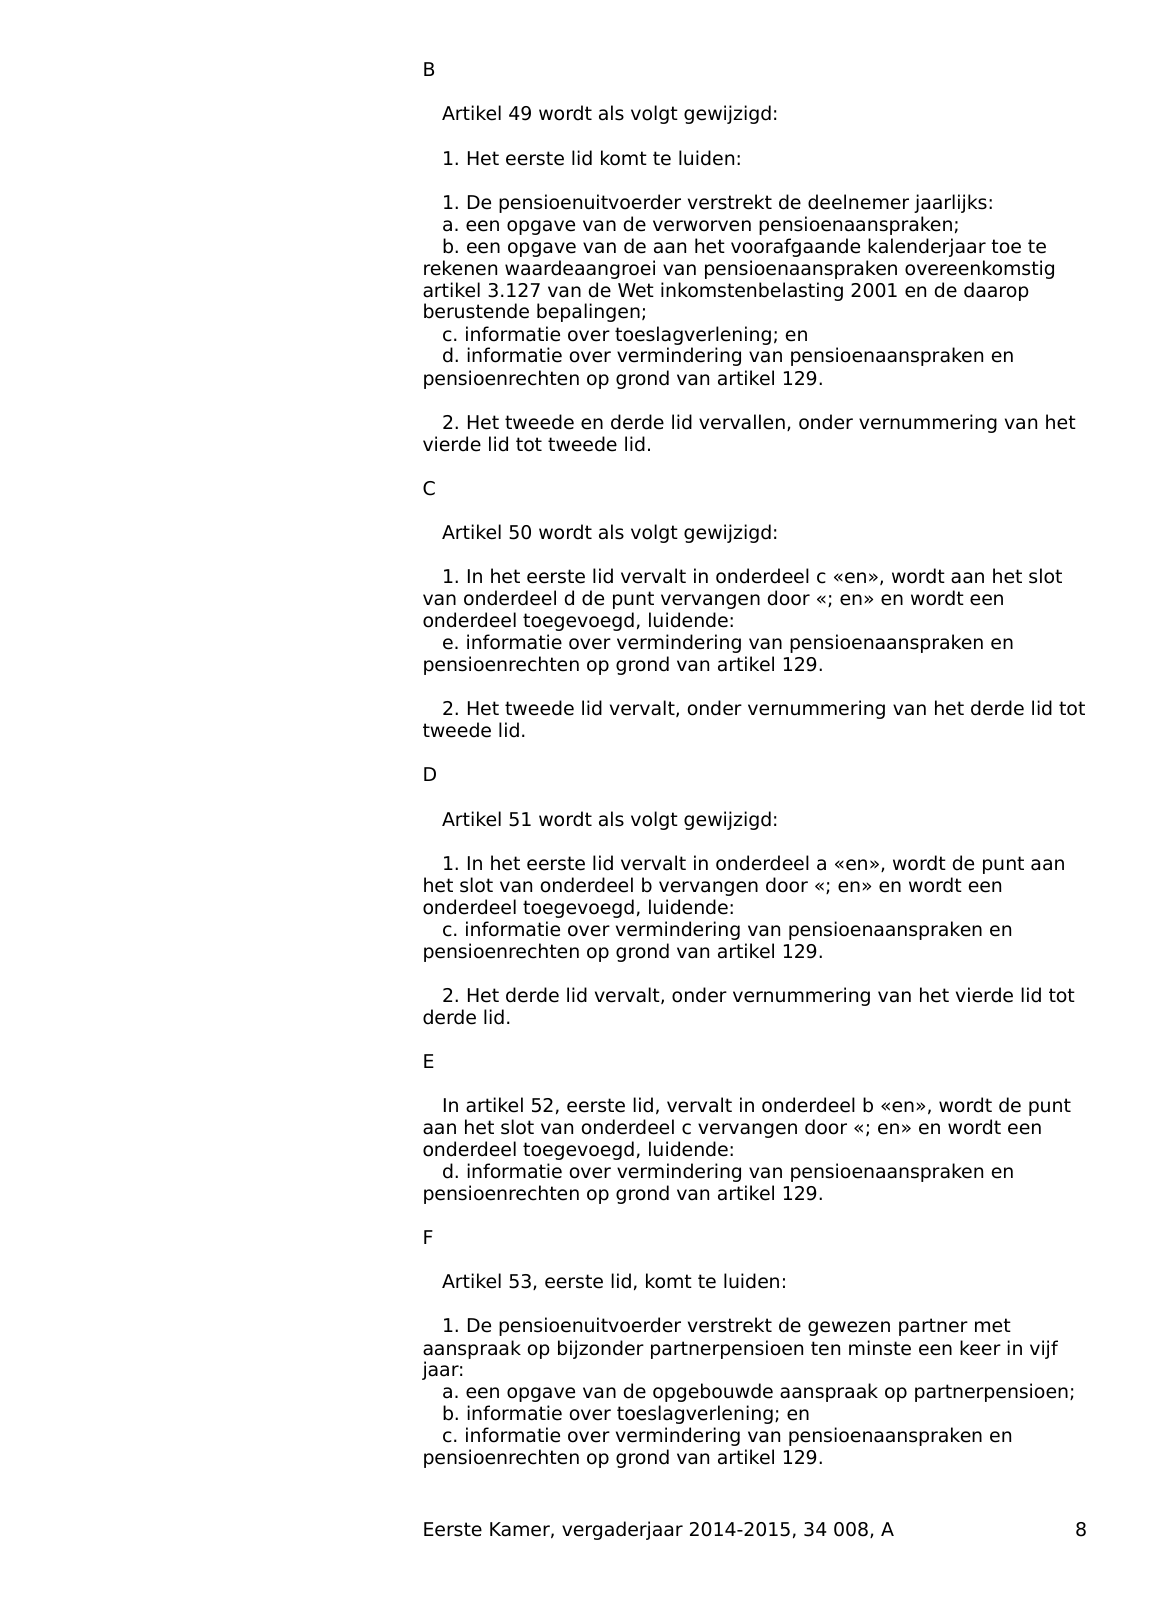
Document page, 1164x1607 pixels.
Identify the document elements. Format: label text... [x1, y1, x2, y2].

text Artikel 50 wordt als volgt gewijzigd: [422, 522, 1087, 544]
text 1. De pensioenuitvoerder verstrekt de gewezen partner met aanspraak op bijzonder partnerpensioen ten minste een keer in vijf jaar: [422, 1315, 1087, 1381]
text c. informatie over toeslagverlening; en [422, 323, 1087, 345]
text c. informatie over vermindering van pensioenaanspraken en pensioenrechten op grond van artikel 129. [422, 1425, 1087, 1469]
text Artikel 53, eerste lid, komt te luiden: [422, 1271, 1087, 1293]
text 2. Het tweede en derde lid vervallen, onder vernummering van het vierde lid tot tweede lid. [422, 412, 1087, 456]
text 1. Het eerste lid komt te luiden: [422, 147, 1087, 169]
text In artikel 52, eerste lid, vervalt in onderdeel b «en», wordt de punt aan het slot van onderdeel c vervangen door «; en» en wordt een onderdeel toegevoegd, luidende: [422, 1095, 1087, 1161]
text 1. In het eerste lid vervalt in onderdeel c «en», wordt aan het slot van onderdeel d de punt vervangen door «; en» en wordt een onderdeel toegevoegd, luidende: [422, 566, 1087, 632]
text d. informatie over vermindering van pensioenaanspraken en pensioenrechten op grond van artikel 129. [422, 1161, 1087, 1205]
text E [422, 1051, 1087, 1073]
text B [422, 59, 1087, 81]
text F [422, 1227, 1087, 1249]
text a. een opgave van de verworven pensioenaanspraken; [422, 213, 1087, 236]
text 1. In het eerste lid vervalt in onderdeel a «en», wordt de punt aan het slot van onderdeel b vervangen door «; en» en wordt een onderdeel toegevoegd, luidende: [422, 853, 1087, 918]
text d. informatie over vermindering van pensioenaanspraken en pensioenrechten op grond van artikel 129. [422, 345, 1087, 389]
text Artikel 49 wordt als volgt gewijzigd: [422, 103, 1087, 125]
text e. informatie over vermindering van pensioenaanspraken en pensioenrechten op grond van artikel 129. [422, 632, 1087, 676]
text 2. Het tweede lid vervalt, onder vernummering van het derde lid tot tweede lid. [422, 698, 1087, 742]
text b. informatie over toeslagverlening; en [422, 1403, 1087, 1425]
text 1. De pensioenuitvoerder verstrekt de deelnemer jaarlijks: [422, 192, 1087, 213]
text a. een opgave van de opgebouwde aanspraak op partnerpensioen; [422, 1381, 1087, 1403]
text 2. Het derde lid vervalt, onder vernummering van het vierde lid tot derde lid. [422, 985, 1087, 1029]
text Artikel 51 wordt als volgt gewijzigd: [422, 808, 1087, 830]
text D [422, 764, 1087, 786]
text C [422, 478, 1087, 500]
text b. een opgave van de aan het voorafgaande kalenderjaar toe te rekenen waardeaangroei van pensioenaanspraken overeenkomstig artikel 3.127 van de Wet inkomstenbelasting 2001 en de daarop berustende bepalingen; [422, 236, 1087, 323]
text c. informatie over vermindering van pensioenaanspraken en pensioenrechten op grond van artikel 129. [422, 918, 1087, 962]
